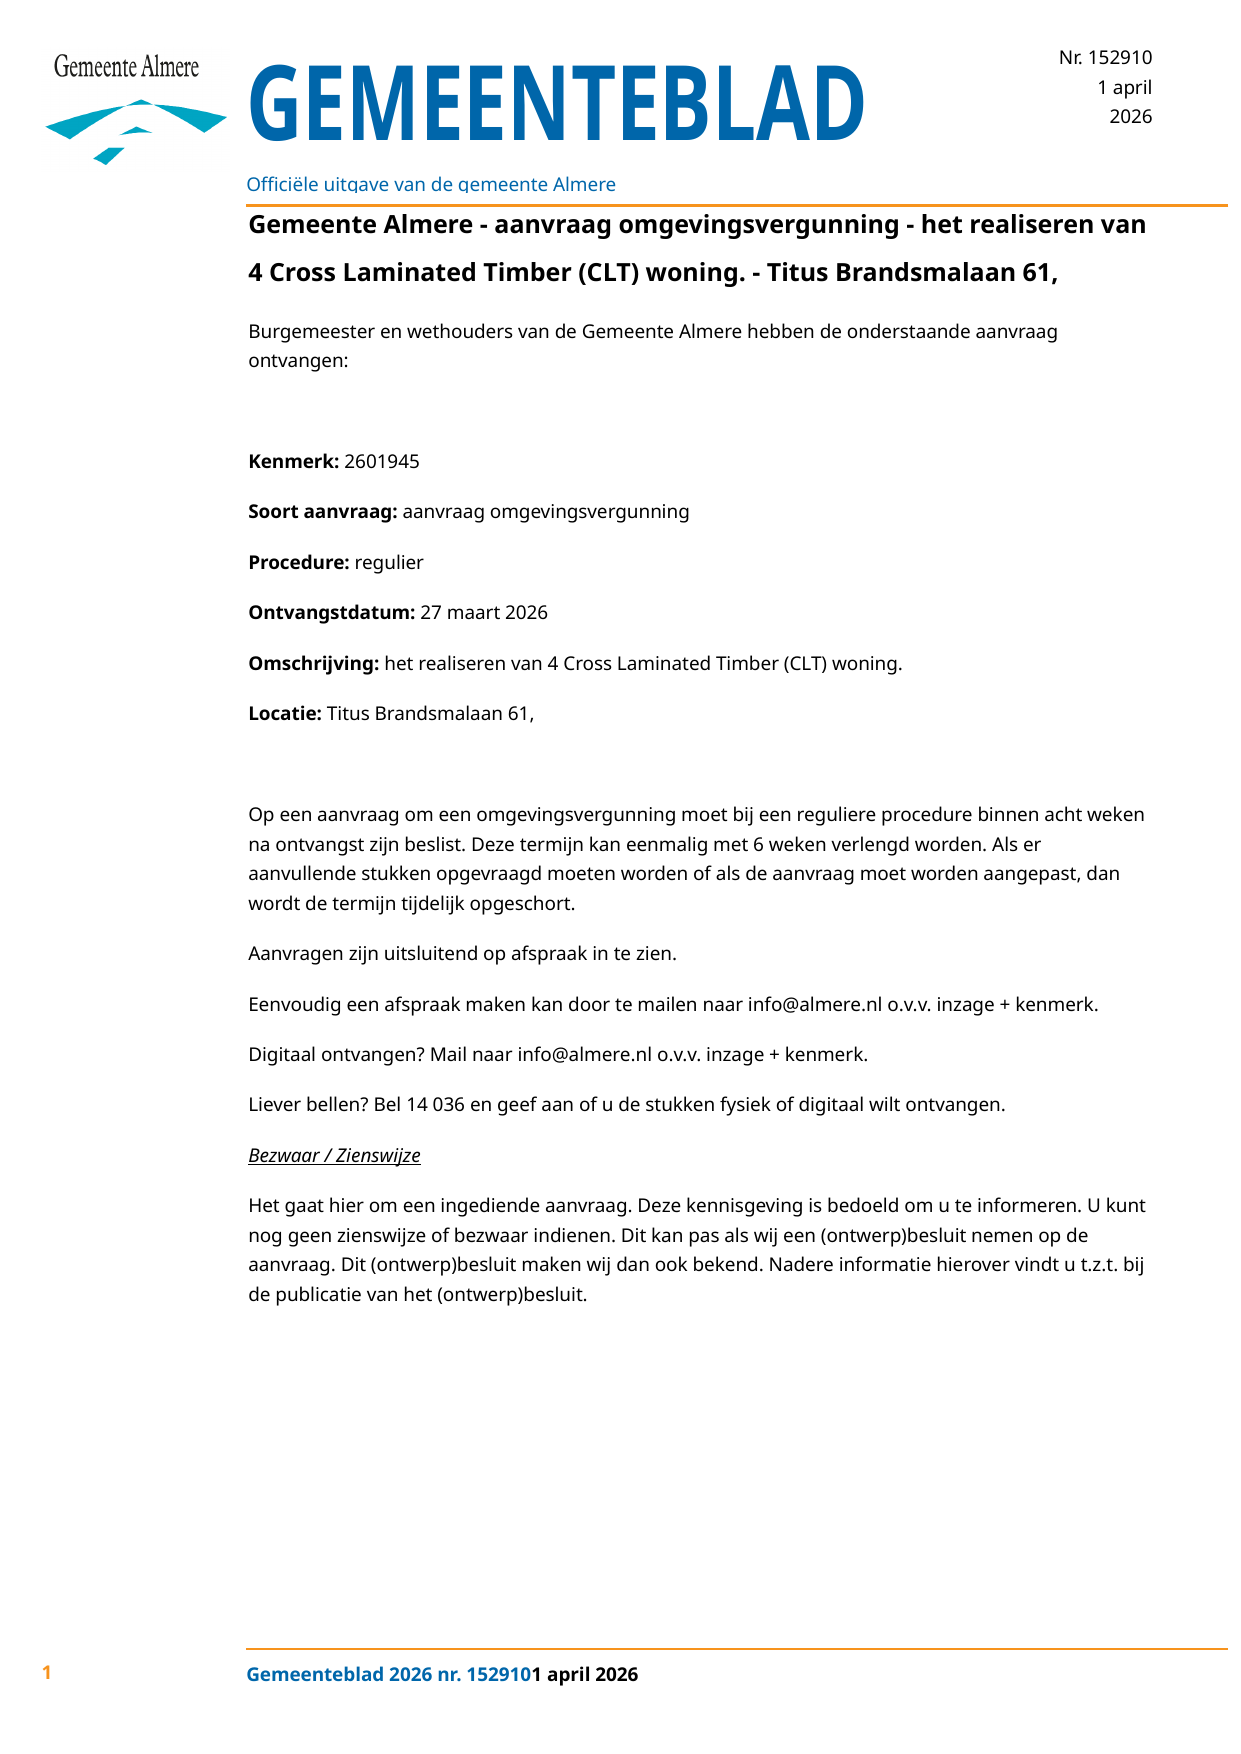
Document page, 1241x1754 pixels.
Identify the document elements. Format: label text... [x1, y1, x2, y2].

text Procedure: regulier [248, 549, 1152, 575]
text Locatie: Titus Brandsmalaan 61, [248, 700, 1152, 726]
text Het gaat hier om een ingediende aanvraag. Deze kennisgeving is bedoeld om u te informeren. U kunt nog geen zienswijze of bezwaar indienen. Dit kan pas als wij een (ontwerp)besluit nemen op de aanvraag. Dit (ontwerp)besluit maken wij dan ook bekend. Nadere informatie hierover vindt u t.z.t. bij de publicatie van het (ontwerp)besluit. [248, 1192, 1152, 1307]
text Omschrijving: het realiseren van 4 Cross Laminated Timber (CLT) woning. [248, 650, 1152, 676]
text Aanvragen zijn uitsluitend op afspraak in te zien. [248, 940, 1152, 966]
text Burgemeester en wethouders van de Gemeente Almere hebben de onderstaande aanvraag ontvangen: [248, 318, 1152, 373]
text Eenvoudig een afspraak maken kan door te mailen naar info@almere.nl o.v.v. inzage + kenmerk. [248, 991, 1152, 1017]
text Soort aanvraag: aanvraag omgevingsvergunning [248, 499, 1152, 524]
picture [41, 47, 231, 172]
text Ontvangstdatum: 27 maart 2026 [248, 599, 1152, 625]
text Bezwaar / Zienswijze [248, 1142, 1152, 1168]
text Digitaal ontvangen? Mail naar info@almere.nl o.v.v. inzage + kenmerk. [248, 1041, 1152, 1067]
text Op een aanvraag om een omgevingsvergunning moet bij een reguliere procedure binnen acht weken na ontvangst zijn beslist. Deze termijn kan eenmalig met 6 weken verlengd worden. Als er aanvullende stukken opgevraagd moeten worden of als de aanvraag moet worden aangepast, dan wordt de termijn tijdelijk opgeschort. [248, 801, 1152, 916]
text Gemeente Almere - aanvraag omgevingsvergunning - het realiseren van 4 Cross Laminated Timber (CLT) woning. - Titus Brandsmalaan 61, [248, 207, 1152, 288]
text Kenmerk: 2601945 [248, 448, 1152, 474]
text Liever bellen? Bel 14 036 en geef aan of u de stukken fysiek of digitaal wilt ontvangen. [248, 1092, 1152, 1117]
